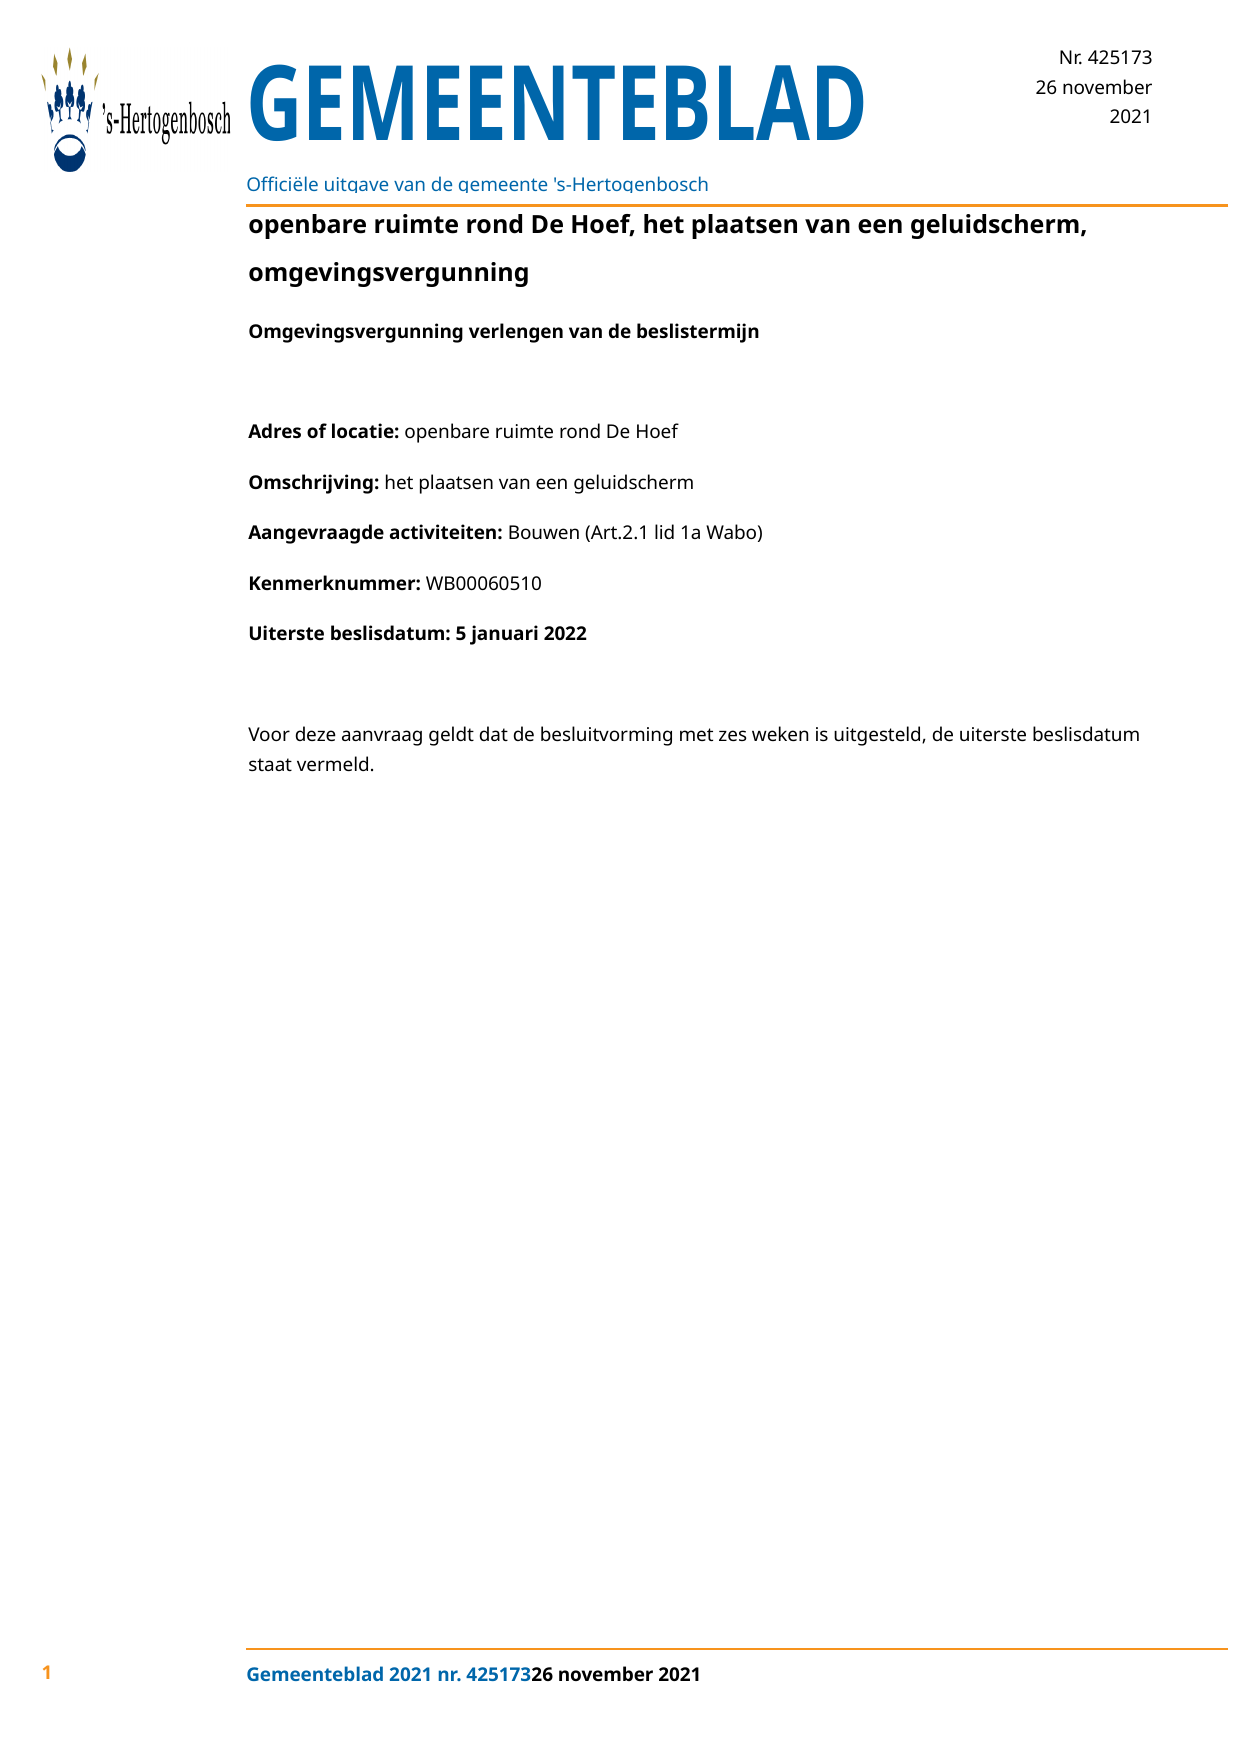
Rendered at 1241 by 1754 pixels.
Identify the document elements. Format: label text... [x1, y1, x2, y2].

text openbare ruimte rond De Hoef, het plaatsen van een geluidscherm, omgevingsvergunning [248, 207, 1152, 288]
text Adres of locatie: openbare ruimte rond De Hoef [248, 419, 1152, 444]
text Kenmerknummer: WB00060510 [248, 570, 1152, 596]
text Aangevraagde activiteiten: Bouwen (Art.2.1 lid 1a Wabo) [248, 519, 1152, 545]
text Uiterste beslisdatum: 5 januari 2022 [248, 620, 1152, 646]
text Omschrijving: het plaatsen van een geluidscherm [248, 469, 1152, 495]
text Voor deze aanvraag geldt dat de besluitvorming met zes weken is uitgesteld, de uiterste beslisdatum staat vermeld. [248, 721, 1152, 777]
text Omgevingsvergunning verlengen van de beslistermijn [248, 318, 1152, 344]
picture [41, 47, 231, 172]
